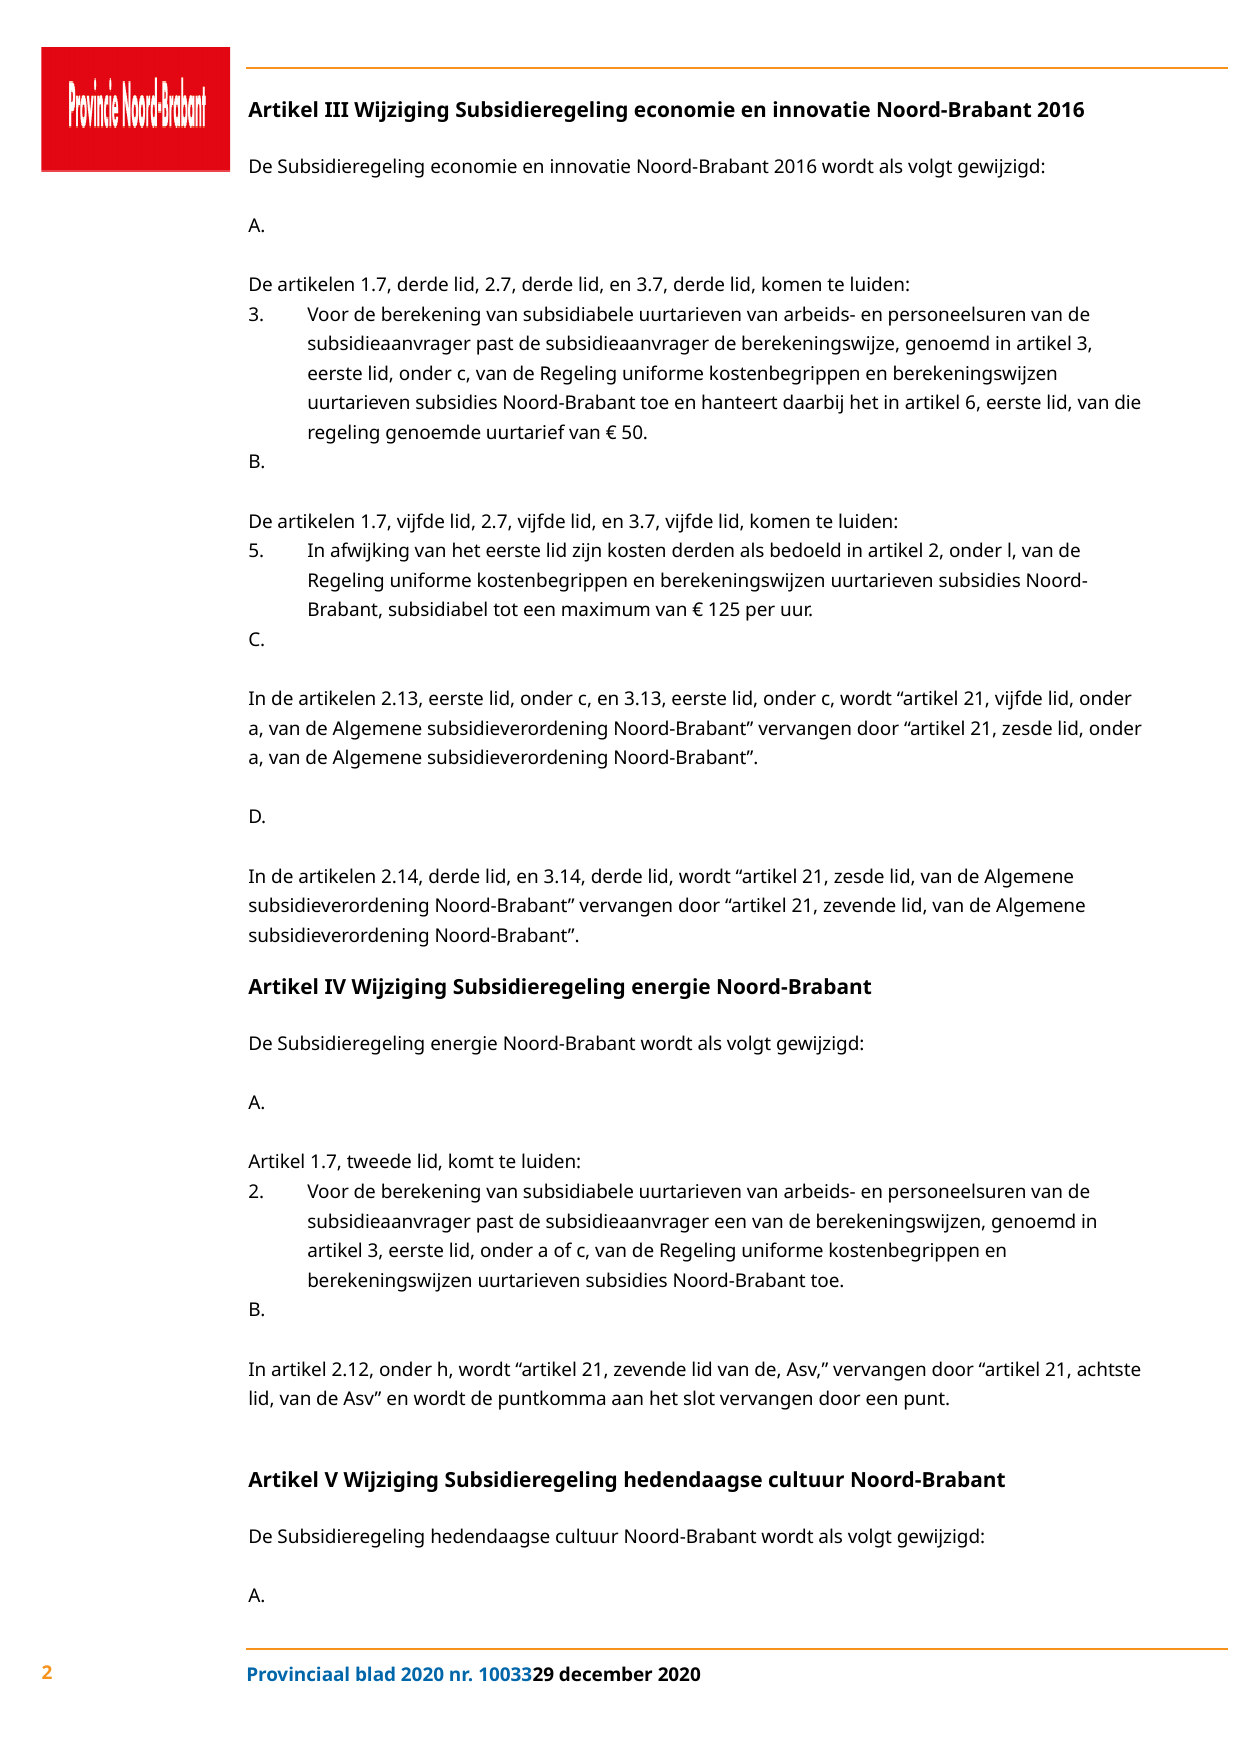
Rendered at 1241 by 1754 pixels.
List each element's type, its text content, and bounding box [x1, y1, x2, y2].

text De artikelen 1.7, derde lid, 2.7, derde lid, en 3.7, derde lid, komen te luiden: [248, 271, 1152, 297]
text In de artikelen 2.13, eerste lid, onder c, en 3.13, eerste lid, onder c, wordt “artikel 21, vijfde lid, onder a, van de Algemene subsidieverordening Noord-Brabant” vervangen door “artikel 21, zesde lid, onder a, van de Algemene subsidieverordening Noord-Brabant”. [248, 685, 1152, 770]
text Artikel V Wijziging Subsidieregeling hedendaagse cultuur Noord-Brabant [248, 1465, 1152, 1494]
text A. [248, 212, 1152, 238]
text B. [248, 1297, 1152, 1322]
text De Subsidieregeling economie en innovatie Noord-Brabant 2016 wordt als volgt gewijzigd: [248, 153, 1152, 178]
text A. [248, 1089, 1152, 1115]
text Artikel 1.7, tweede lid, komt te luiden: [248, 1149, 1152, 1174]
list Voor de berekening van subsidiabele uurtarieven van arbeids- en personeelsuren van de subsidieaanvrager past de subsidieaanvrager een van de berekeningswijzen, genoemd in artikel 3, eerste lid, onder a of c, van de Regeling uniforme kostenbegrippen en berekeningswijzen uurtarieven subsidies Noord-Brabant toe. [248, 1178, 1152, 1293]
text De Subsidieregeling energie Noord-Brabant wordt als volgt gewijzigd: [248, 1030, 1152, 1056]
text De artikelen 1.7, vijfde lid, 2.7, vijfde lid, en 3.7, vijfde lid, komen te luiden: [248, 508, 1152, 533]
text De Subsidieregeling hedendaagse cultuur Noord-Brabant wordt als volgt gewijzigd: [248, 1523, 1152, 1549]
list In afwijking van het eerste lid zijn kosten derden als bedoeld in artikel 2, onder l, van de Regeling uniforme kostenbegrippen en berekeningswijzen uurtarieven subsidies Noord-Brabant, subsidiabel tot een maximum van € 125 per uur. [248, 537, 1152, 622]
text C. [248, 626, 1152, 652]
text A. [248, 1583, 1152, 1608]
text In artikel 2.12, onder h, wordt “artikel 21, zevende lid van de, Asv,” vervangen door “artikel 21, achtste lid, van de Asv” en wordt de puntkomma aan het slot vervangen door een punt. [248, 1356, 1152, 1411]
picture [41, 47, 231, 172]
text In de artikelen 2.14, derde lid, en 3.14, derde lid, wordt “artikel 21, zesde lid, van de Algemene subsidieverordening Noord-Brabant” vervangen door “artikel 21, zevende lid, van de Algemene subsidieverordening Noord-Brabant”. [248, 863, 1152, 948]
text B. [248, 449, 1152, 474]
text Artikel III Wijziging Subsidieregeling economie en innovatie Noord-Brabant 2016 [248, 95, 1152, 123]
text D. [248, 804, 1152, 829]
list Voor de berekening van subsidiabele uurtarieven van arbeids- en personeelsuren van de subsidieaanvrager past de subsidieaanvrager de berekeningswijze, genoemd in artikel 3, eerste lid, onder c, van de Regeling uniforme kostenbegrippen en berekeningswijzen uurtarieven subsidies Noord-Brabant toe en hanteert daarbij het in artikel 6, eerste lid, van die regeling genoemde uurtarief van € 50. [248, 301, 1152, 445]
text Artikel IV Wijziging Subsidieregeling energie Noord-Brabant [248, 972, 1152, 1001]
